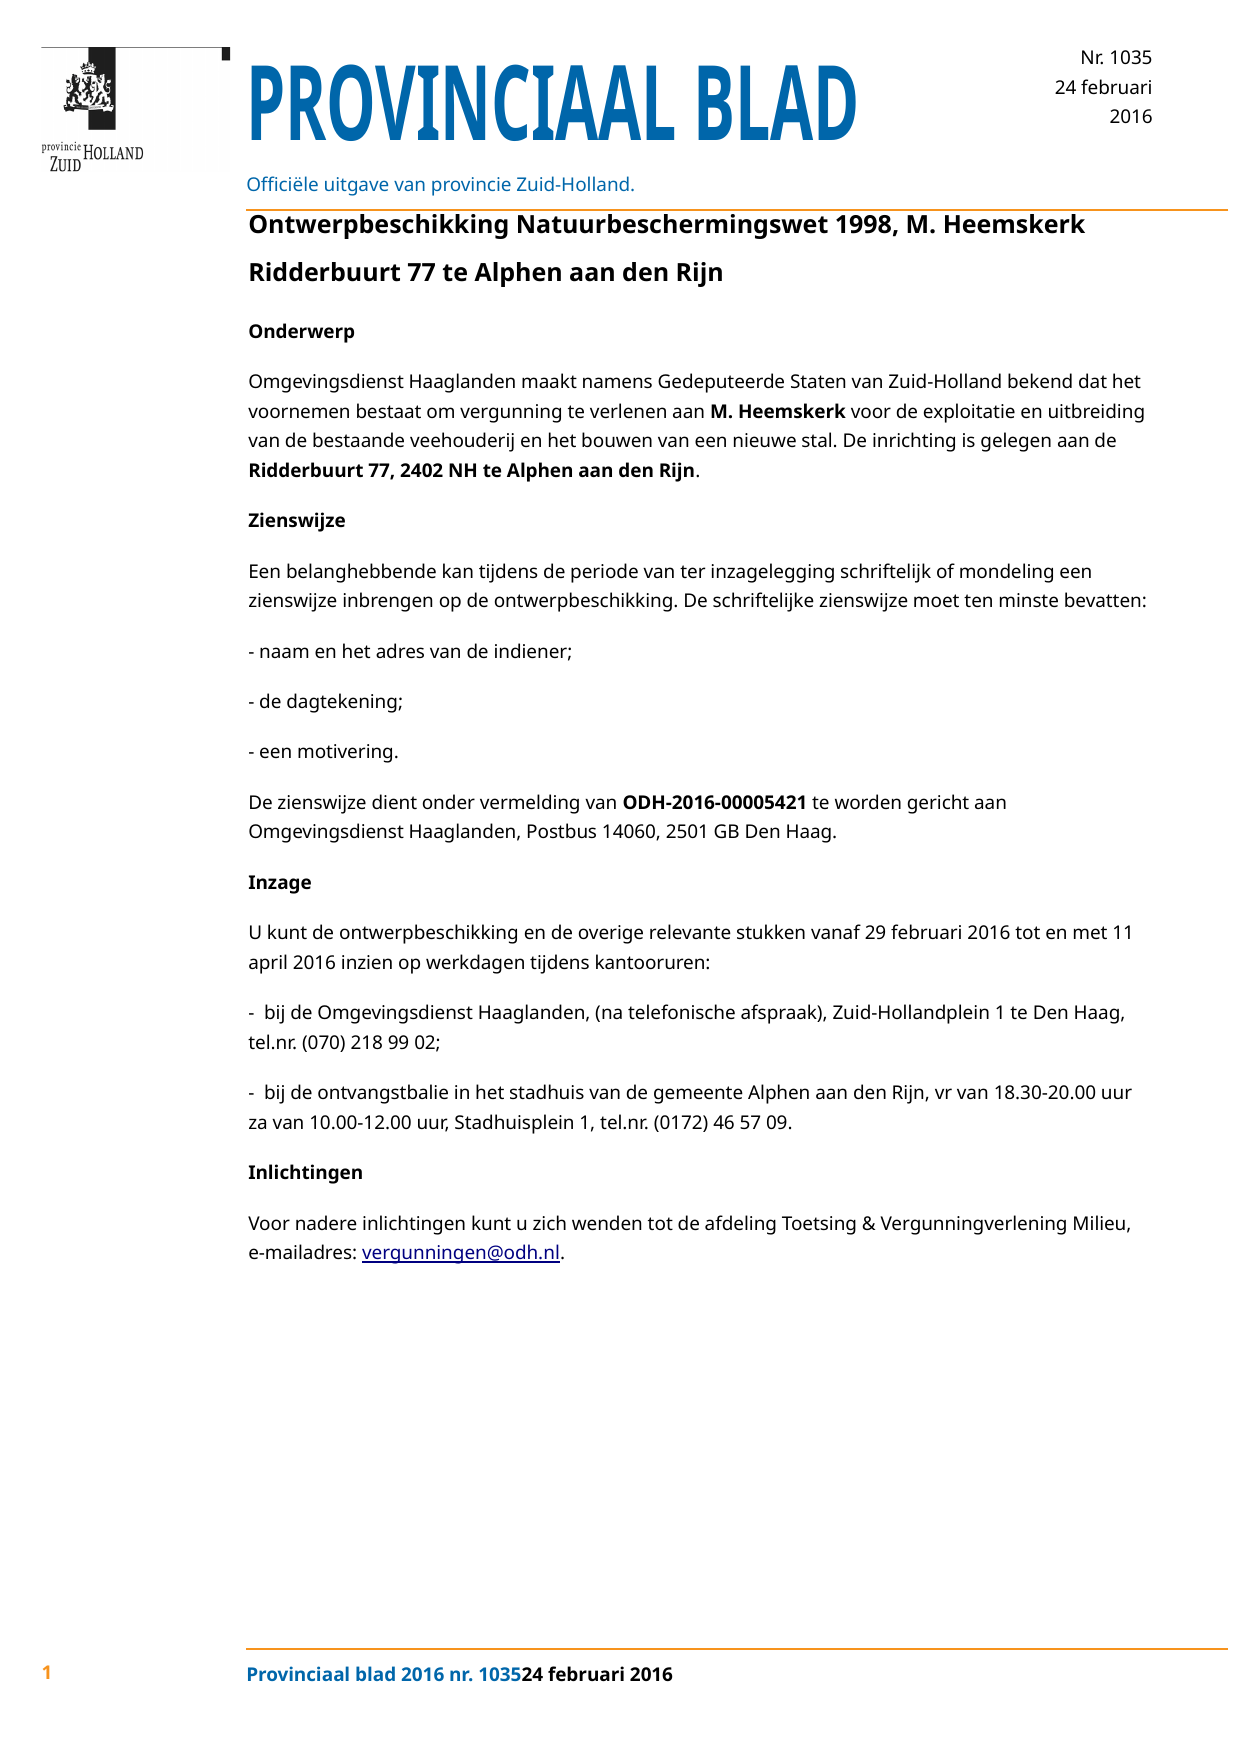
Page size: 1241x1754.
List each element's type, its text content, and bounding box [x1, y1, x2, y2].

text - een motivering. [248, 739, 1152, 764]
text Onderwerp [248, 318, 1152, 344]
text Omgevingsdienst Haaglanden maakt namens Gedeputeerde Staten van Zuid-Holland bekend dat het voornemen bestaat om vergunning te verlenen aan M. Heemskerk voor de exploitatie en uitbreiding van de bestaande veehouderij en het bouwen van een nieuwe stal. De inrichting is gelegen aan de Ridderbuurt 77, 2402 NH te Alphen aan den Rijn. [248, 368, 1152, 483]
text Inzage [248, 869, 1152, 895]
picture [41, 47, 231, 172]
text - naam en het adres van de indiener; [248, 638, 1152, 664]
text - bij de ontvangstbalie in het stadhuis van de gemeente Alphen aan den Rijn, vr van 18.30-20.00 uur za van 10.00-12.00 uur, Stadhuisplein 1, tel.nr. (0172) 46 57 09. [248, 1079, 1152, 1135]
text Inlichtingen [248, 1159, 1152, 1185]
text - bij de Omgevingsdienst Haaglanden, (na telefonische afspraak), Zuid-Hollandplein 1 te Den Haag, tel.nr. (070) 218 99 02; [248, 999, 1152, 1055]
text Voor nadere inlichtingen kunt u zich wenden tot de afdeling Toetsing & Vergunningverlening Milieu, e-mailadres: vergunningen@odh.nl. [248, 1210, 1152, 1265]
text - de dagtekening; [248, 688, 1152, 714]
text Zienswijze [248, 507, 1152, 533]
text Een belanghebbende kan tijdens de periode van ter inzagelegging schriftelijk of mondeling een zienswijze inbrengen op de ontwerpbeschikking. De schriftelijke zienswijze moet ten minste bevatten: [248, 558, 1152, 613]
text U kunt de ontwerpbeschikking en de overige relevante stukken vanaf 29 februari 2016 tot en met 11 april 2016 inzien op werkdagen tijdens kantooruren: [248, 919, 1152, 975]
text Ontwerpbeschikking Natuurbeschermingswet 1998, M. Heemskerk Ridderbuurt 77 te Alphen aan den Rijn [248, 211, 1152, 288]
text De zienswijze dient onder vermelding van ODH-2016-00005421 te worden gericht aan Omgevingsdienst Haaglanden, Postbus 14060, 2501 GB Den Haag. [248, 789, 1152, 844]
